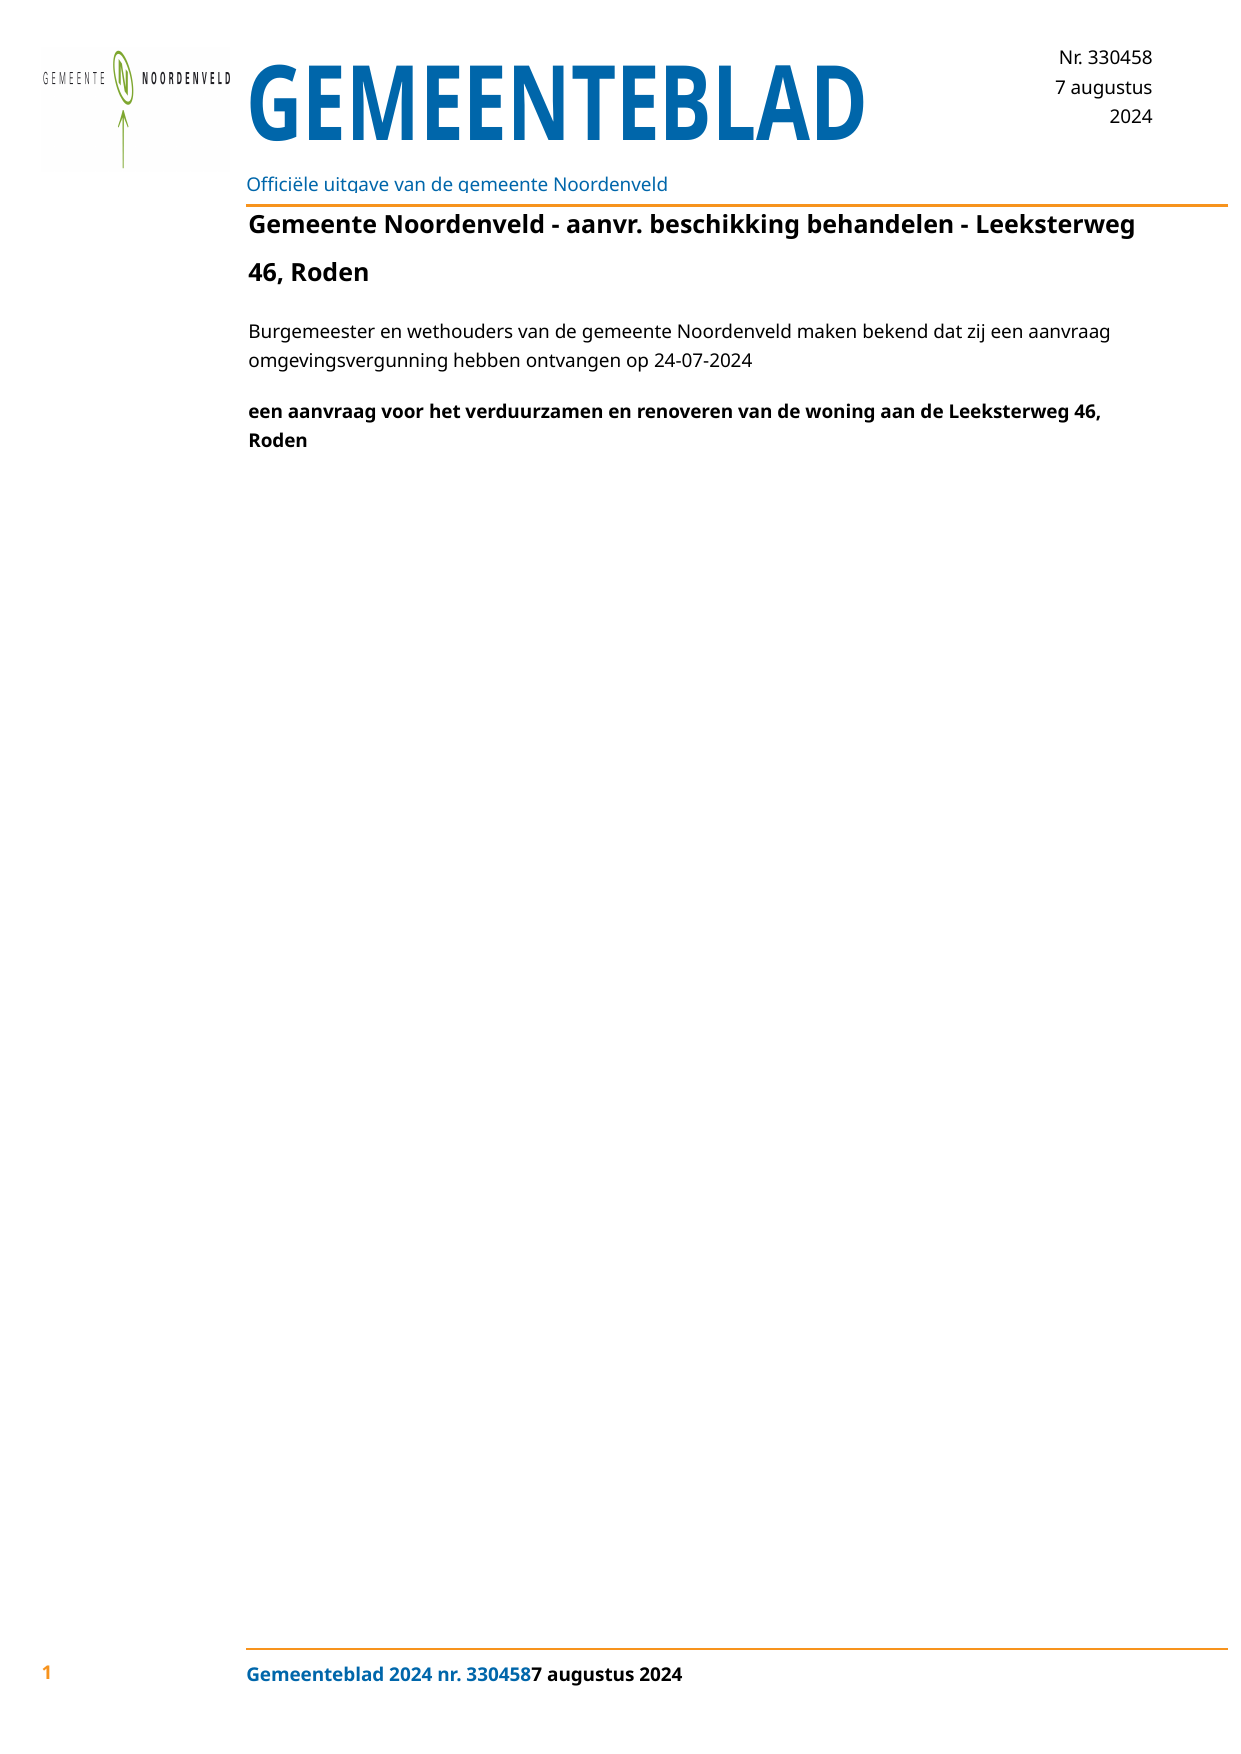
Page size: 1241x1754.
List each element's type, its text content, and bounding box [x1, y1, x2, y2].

text Burgemeester en wethouders van de gemeente Noordenveld maken bekend dat zij een aanvraag omgevingsvergunning hebben ontvangen op 24-07-2024 [248, 318, 1152, 373]
text Gemeente Noordenveld - aanvr. beschikking behandelen - Leeksterweg 46, Roden [248, 207, 1152, 288]
picture [41, 47, 231, 172]
text een aanvraag voor het verduurzamen en renoveren van de woning aan de Leeksterweg 46, Roden [248, 398, 1152, 453]
